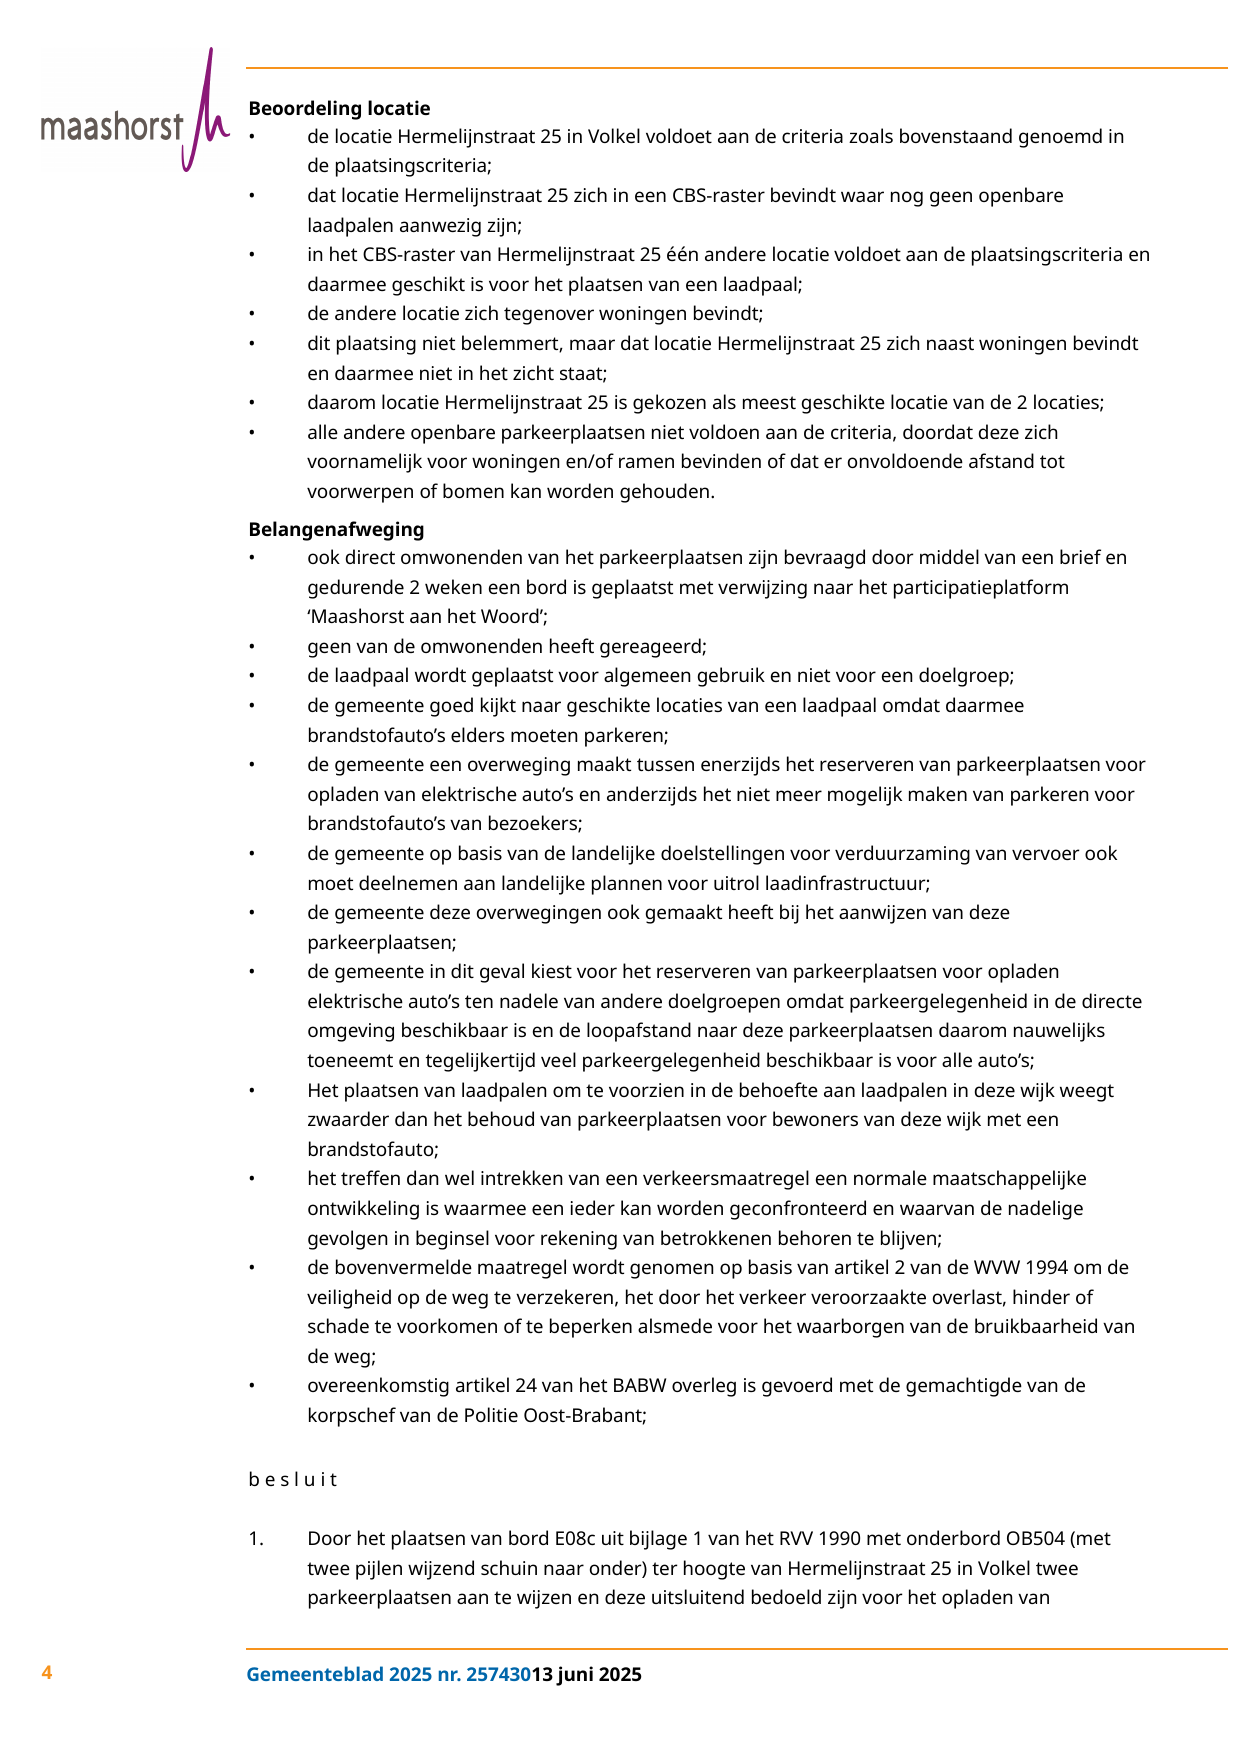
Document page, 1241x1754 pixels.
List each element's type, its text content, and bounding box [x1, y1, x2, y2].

list de gemeente in dit geval kiest voor het reserveren van parkeerplaatsen voor opladen elektrische auto’s ten nadele van andere doelgroepen omdat parkeergelegenheid in de directe omgeving beschikbaar is en de loopafstand naar deze parkeerplaatsen daarom nauwelijks toeneemt en tegelijkertijd veel parkeergelegenheid beschikbaar is voor alle auto’s; [248, 958, 1152, 1073]
list Door het plaatsen van bord E08c uit bijlage 1 van het RVV 1990 met onderbord OB504 (met twee pijlen wijzend schuin naar onder) ter hoogte van Hermelijnstraat 25 in Volkel twee parkeerplaatsen aan te wijzen en deze uitsluitend bedoeld zijn voor het opladen van [248, 1525, 1152, 1610]
list de andere locatie zich tegenover woningen bevindt; [248, 301, 1152, 326]
list de laadpaal wordt geplaatst voor algemeen gebruik en niet voor een doelgroep; [248, 663, 1152, 688]
list ook direct omwonenden van het parkeerplaatsen zijn bevraagd door middel van een brief en gedurende 2 weken een bord is geplaatst met verwijzing naar het participatieplatform ‘Maashorst aan het Woord’; [248, 544, 1152, 629]
list Het plaatsen van laadpalen om te voorzien in de behoefte aan laadpalen in deze wijk weegt zwaarder dan het behoud van parkeerplaatsen voor bewoners van deze wijk met een brandstofauto; [248, 1077, 1152, 1162]
text Beoordeling locatie [248, 95, 1152, 121]
list alle andere openbare parkeerplaatsen niet voldoen aan de criteria, doordat deze zich voornamelijk voor woningen en/of ramen bevinden of dat er onvoldoende afstand tot voorwerpen of bomen kan worden gehouden. [248, 419, 1152, 504]
list de gemeente op basis van de landelijke doelstellingen voor verduurzaming van vervoer ook moet deelnemen aan landelijke plannen voor uitrol laadinfrastructuur; [248, 840, 1152, 896]
list overeenkomstig artikel 24 van het BABW overleg is gevoerd met de gemachtigde van de korpschef van de Politie Oost-Brabant; [248, 1373, 1152, 1428]
text b e s l u i t [248, 1466, 1152, 1492]
picture [41, 47, 231, 172]
list dat locatie Hermelijnstraat 25 zich in een CBS-raster bevindt waar nog geen openbare laadpalen aanwezig zijn; [248, 182, 1152, 238]
list de gemeente een overweging maakt tussen enerzijds het reserveren van parkeerplaatsen voor opladen van elektrische auto’s en anderzijds het niet meer mogelijk maken van parkeren voor brandstofauto’s van bezoekers; [248, 751, 1152, 836]
list het treffen dan wel intrekken van een verkeersmaatregel een normale maatschappelijke ontwikkeling is waarmee een ieder kan worden geconfronteerd en waarvan de nadelige gevolgen in beginsel voor rekening van betrokkenen behoren te blijven; [248, 1166, 1152, 1251]
text Belangenafweging [248, 516, 1152, 542]
list de gemeente goed kijkt naar geschikte locaties van een laadpaal omdat daarmee brandstofauto’s elders moeten parkeren; [248, 692, 1152, 748]
list in het CBS-raster van Hermelijnstraat 25 één andere locatie voldoet aan de plaatsingscriteria en daarmee geschikt is voor het plaatsen van een laadpaal; [248, 241, 1152, 297]
list daarom locatie Hermelijnstraat 25 is gekozen als meest geschikte locatie van de 2 locaties; [248, 389, 1152, 415]
list de bovenvermelde maatregel wordt genomen op basis van artikel 2 van de WVW 1994 om de veiligheid op de weg te verzekeren, het door het verkeer veroorzaakte overlast, hinder of schade te voorkomen of te beperken alsmede voor het waarborgen van de bruikbaarheid van de weg; [248, 1254, 1152, 1369]
list dit plaatsing niet belemmert, maar dat locatie Hermelijnstraat 25 zich naast woningen bevindt en daarmee niet in het zicht staat; [248, 330, 1152, 386]
list de gemeente deze overwegingen ook gemaakt heeft bij het aanwijzen van deze parkeerplaatsen; [248, 899, 1152, 955]
list de locatie Hermelijnstraat 25 in Volkel voldoet aan de criteria zoals bovenstaand genoemd in de plaatsingscriteria; [248, 123, 1152, 178]
list geen van de omwonenden heeft gereageerd; [248, 633, 1152, 659]
